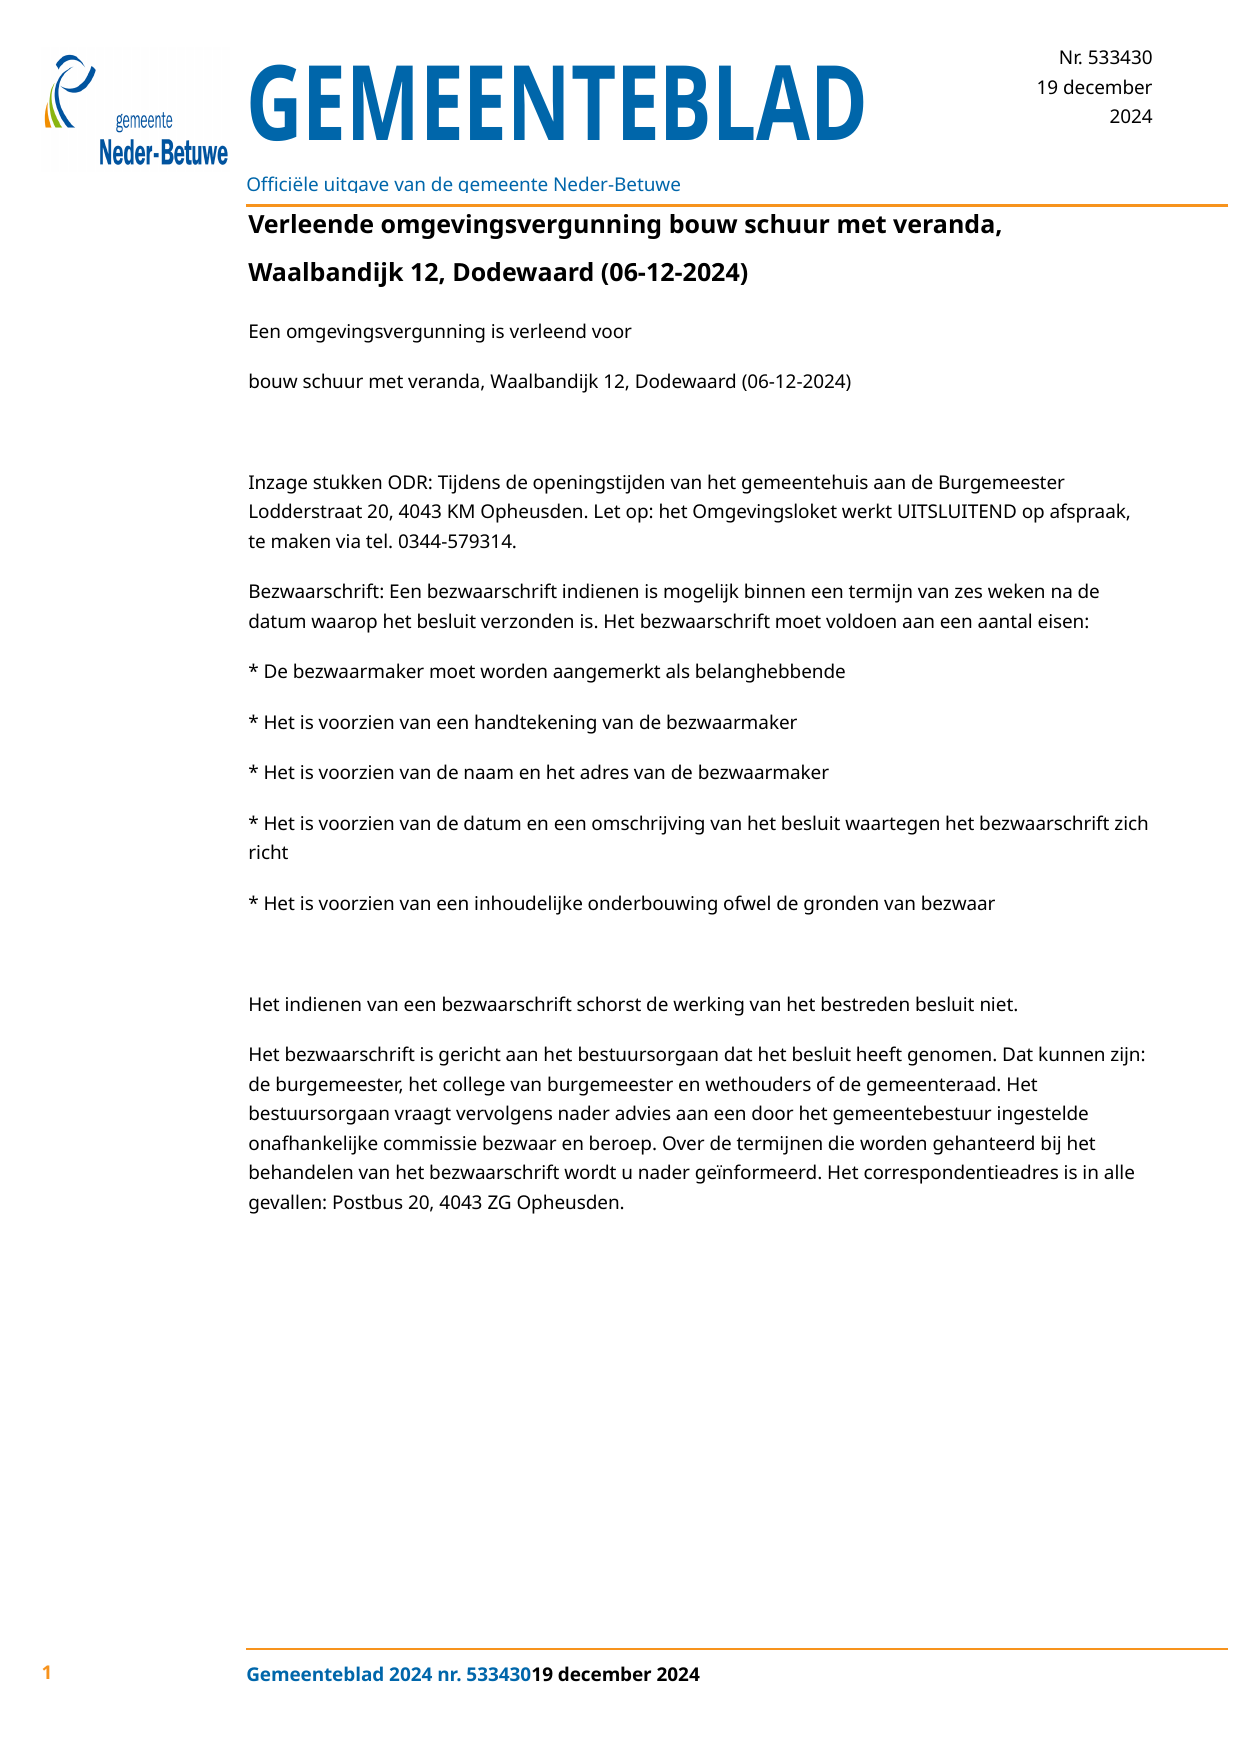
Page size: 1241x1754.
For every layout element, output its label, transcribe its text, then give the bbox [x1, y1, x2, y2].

text Bezwaarschrift: Een bezwaarschrift indienen is mogelijk binnen een termijn van zes weken na de datum waarop het besluit verzonden is. Het bezwaarschrift moet voldoen aan een aantal eisen: [248, 579, 1152, 634]
text * Het is voorzien van de naam en het adres van de bezwaarmaker [248, 759, 1152, 785]
text Een omgevingsvergunning is verleend voor [248, 318, 1152, 344]
text * De bezwaarmaker moet worden aangemerkt als belanghebbende [248, 659, 1152, 684]
picture [41, 47, 231, 172]
text * Het is voorzien van een handtekening van de bezwaarmaker [248, 709, 1152, 735]
text * Het is voorzien van de datum en een omschrijving van het besluit waartegen het bezwaarschrift zich richt [248, 810, 1152, 865]
text Het indienen van een bezwaarschrift schorst de werking van het bestreden besluit niet. [248, 991, 1152, 1017]
text Verleende omgevingsvergunning bouw schuur met veranda, Waalbandijk 12, Dodewaard (06-12-2024) [248, 207, 1152, 288]
text * Het is voorzien van een inhoudelijke onderbouwing ofwel de gronden van bezwaar [248, 890, 1152, 916]
text bouw schuur met veranda, Waalbandijk 12, Dodewaard (06-12-2024) [248, 368, 1152, 394]
text Inzage stukken ODR: Tijdens de openingstijden van het gemeentehuis aan de Burgemeester Lodderstraat 20, 4043 KM Opheusden. Let op: het Omgevingsloket werkt UITSLUITEND op afspraak, te maken via tel. 0344-579314. [248, 469, 1152, 554]
text Het bezwaarschrift is gericht aan het bestuursorgaan dat het besluit heeft genomen. Dat kunnen zijn: de burgemeester, het college van burgemeester en wethouders of de gemeenteraad. Het bestuursorgaan vraagt vervolgens nader advies aan een door het gemeentebestuur ingestelde onafhankelijke commissie bezwaar en beroep. Over de termijnen die worden gehanteerd bij het behandelen van het bezwaarschrift wordt u nader geïnformeerd. Het correspondentieadres is in alle gevallen: Postbus 20, 4043 ZG Opheusden. [248, 1041, 1152, 1215]
